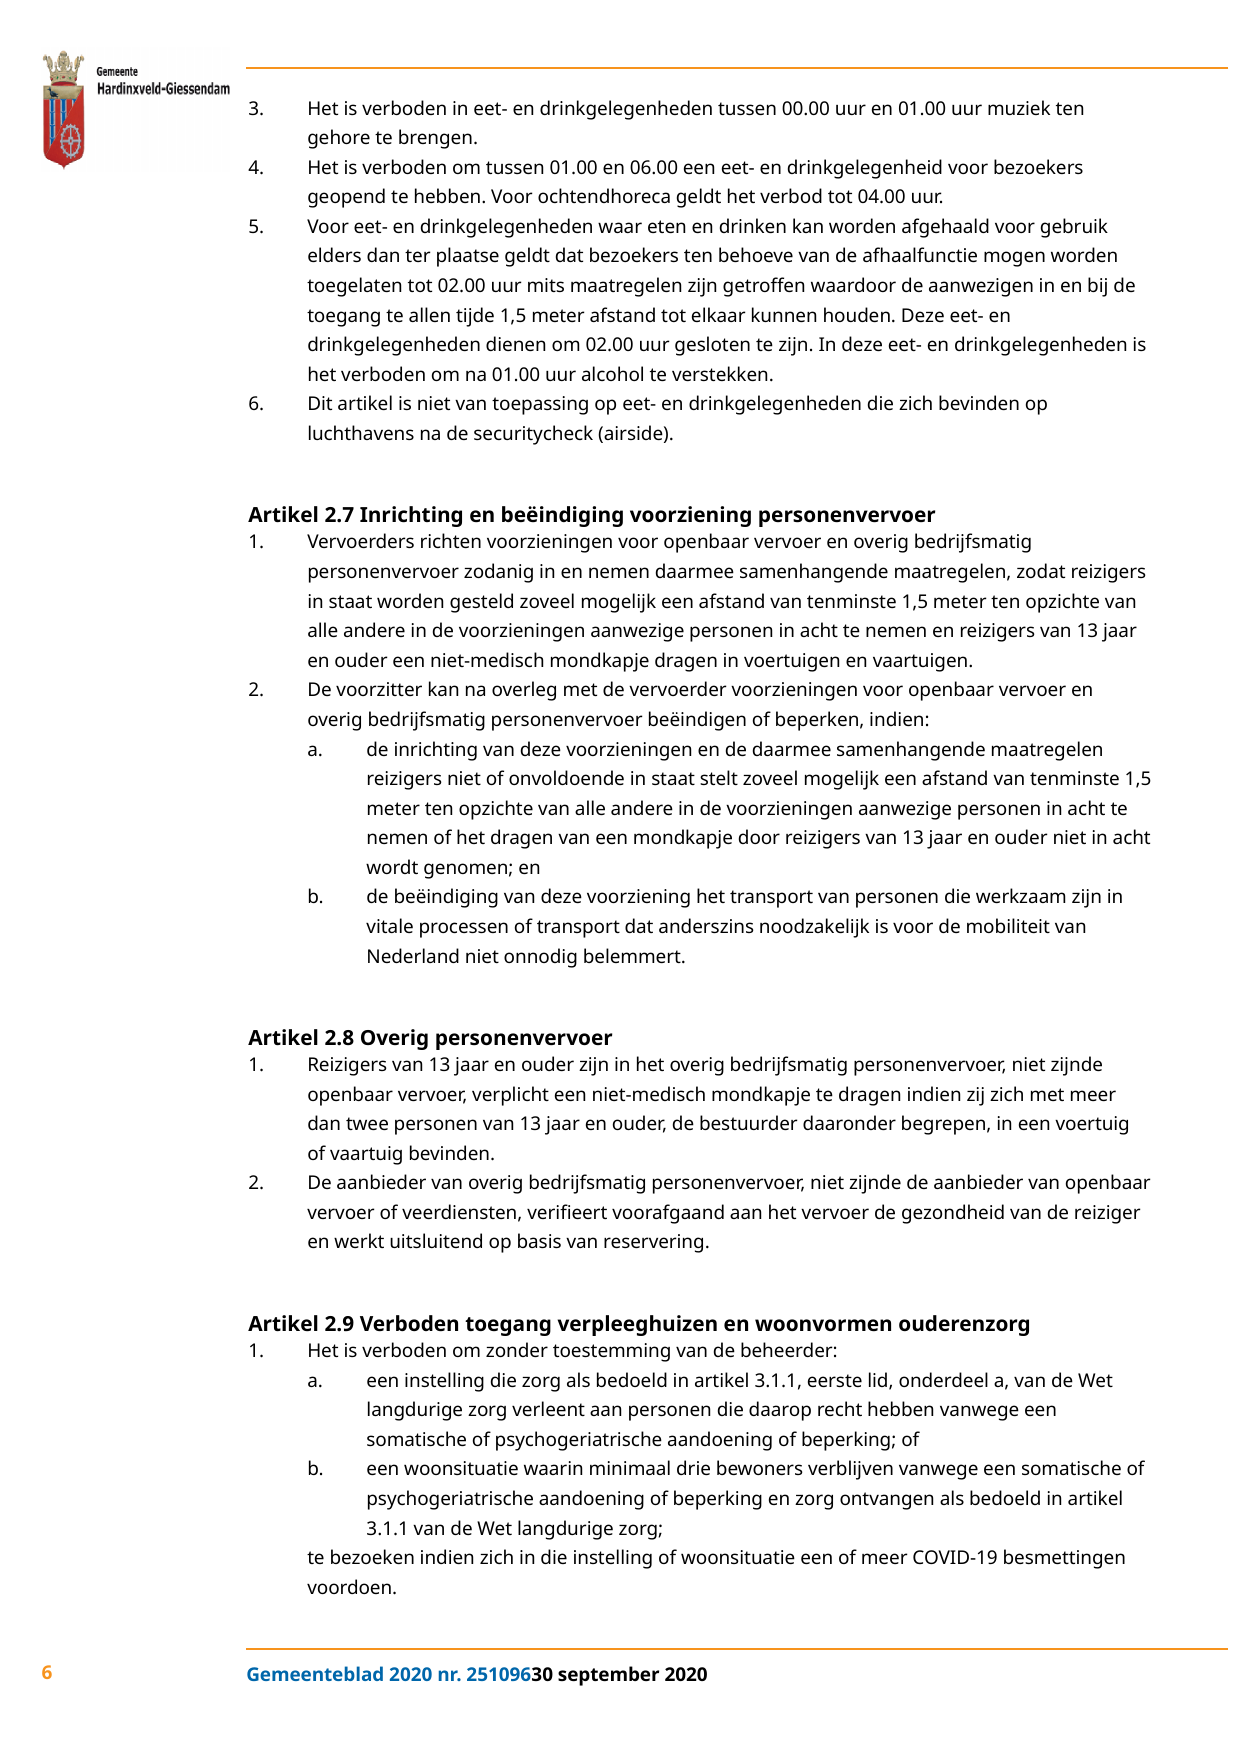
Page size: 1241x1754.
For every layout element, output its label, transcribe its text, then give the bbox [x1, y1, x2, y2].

text Artikel 2.7 Inrichting en beëindiging voorziening personenvervoer [248, 500, 1152, 529]
list Het is verboden in eet- en drinkgelegenheden tussen 00.00 uur en 01.00 uur muziek ten gehore te brengen. [248, 95, 1152, 150]
list Voor eet- en drinkgelegenheden waar eten en drinken kan worden afgehaald voor gebruik elders dan ter plaatse geldt dat bezoekers ten behoeve van de afhaalfunctie mogen worden toegelaten tot 02.00 uur mits maatregelen zijn getroffen waardoor de aanwezigen in en bij de toegang te allen tijde 1,5 meter afstand tot elkaar kunnen houden. Deze eet- en drinkgelegenheden dienen om 02.00 uur gesloten te zijn. In deze eet- en drinkgelegenheden is het verboden om na 01.00 uur alcohol te verstekken. [248, 213, 1152, 387]
list Vervoerders richten voorzieningen voor openbaar vervoer en overig bedrijfsmatig personenvervoer zodanig in en nemen daarmee samenhangende maatregelen, zodat reizigers in staat worden gesteld zoveel mogelijk een afstand van tenminste 1,5 meter ten opzichte van alle andere in de voorzieningen aanwezige personen in acht te nemen en reizigers van 13 jaar en ouder een niet-medisch mondkapje dragen in voertuigen en vaartuigen. [248, 529, 1152, 673]
list Het is verboden om tussen 01.00 en 06.00 een eet- en drinkgelegenheid voor bezoekers geopend te hebben. Voor ochtendhoreca geldt het verbod tot 04.00 uur. [248, 154, 1152, 209]
list de inrichting van deze voorzieningen en de daarmee samenhangende maatregelen reizigers niet of onvoldoende in staat stelt zoveel mogelijk een afstand van tenminste 1,5 meter ten opzichte van alle andere in de voorzieningen aanwezige personen in acht te nemen of het dragen van een mondkapje door reizigers van 13 jaar en ouder niet in acht wordt genomen; en [307, 736, 1152, 880]
list een instelling die zorg als bedoeld in artikel 3.1.1, eerste lid, onderdeel a, van de Wet langdurige zorg verleent aan personen die daarop recht hebben vanwege een somatische of psychogeriatrische aandoening of beperking; of [307, 1367, 1152, 1452]
list De voorzitter kan na overleg met de vervoerder voorzieningen voor openbaar vervoer en overig bedrijfsmatig personenvervoer beëindigen of beperken, indien: [248, 677, 1152, 732]
list De aanbieder van overig bedrijfsmatig personenvervoer, niet zijnde de aanbieder van openbaar vervoer of veerdiensten, verifieert voorafgaand aan het vervoer de gezondheid van de reiziger en werkt uitsluitend op basis van reservering. [248, 1169, 1152, 1254]
list een woonsituatie waarin minimaal drie bewoners verblijven vanwege een somatische of psychogeriatrische aandoening of beperking en zorg ontvangen als bedoeld in artikel 3.1.1 van de Wet langdurige zorg; [307, 1456, 1152, 1540]
list Dit artikel is niet van toepassing op eet- en drinkgelegenheden die zich bevinden op luchthavens na de securitycheck (airside). [248, 391, 1152, 446]
list Reizigers van 13 jaar en ouder zijn in het overig bedrijfsmatig personenvervoer, niet zijnde openbaar vervoer, verplicht een niet-medisch mondkapje te dragen indien zij zich met meer dan twee personen van 13 jaar en ouder, de bestuurder daaronder begrepen, in een voertuig of vaartuig bevinden. [248, 1051, 1152, 1166]
list Het is verboden om zonder toestemming van de beheerder: [248, 1337, 1152, 1363]
list te bezoeken indien zich in die instelling of woonsituatie een of meer COVID-19 besmettingen voordoen. [248, 1544, 1152, 1599]
text Artikel 2.8 Overig personenvervoer [248, 1023, 1152, 1051]
text Artikel 2.9 Verboden toegang verpleeghuizen en woonvormen ouderenzorg [248, 1309, 1152, 1337]
list de beëindiging van deze voorziening het transport van personen die werkzaam zijn in vitale processen of transport dat anderszins noodzakelijk is voor de mobiliteit van Nederland niet onnodig belemmert. [307, 884, 1152, 968]
picture [41, 47, 231, 172]
